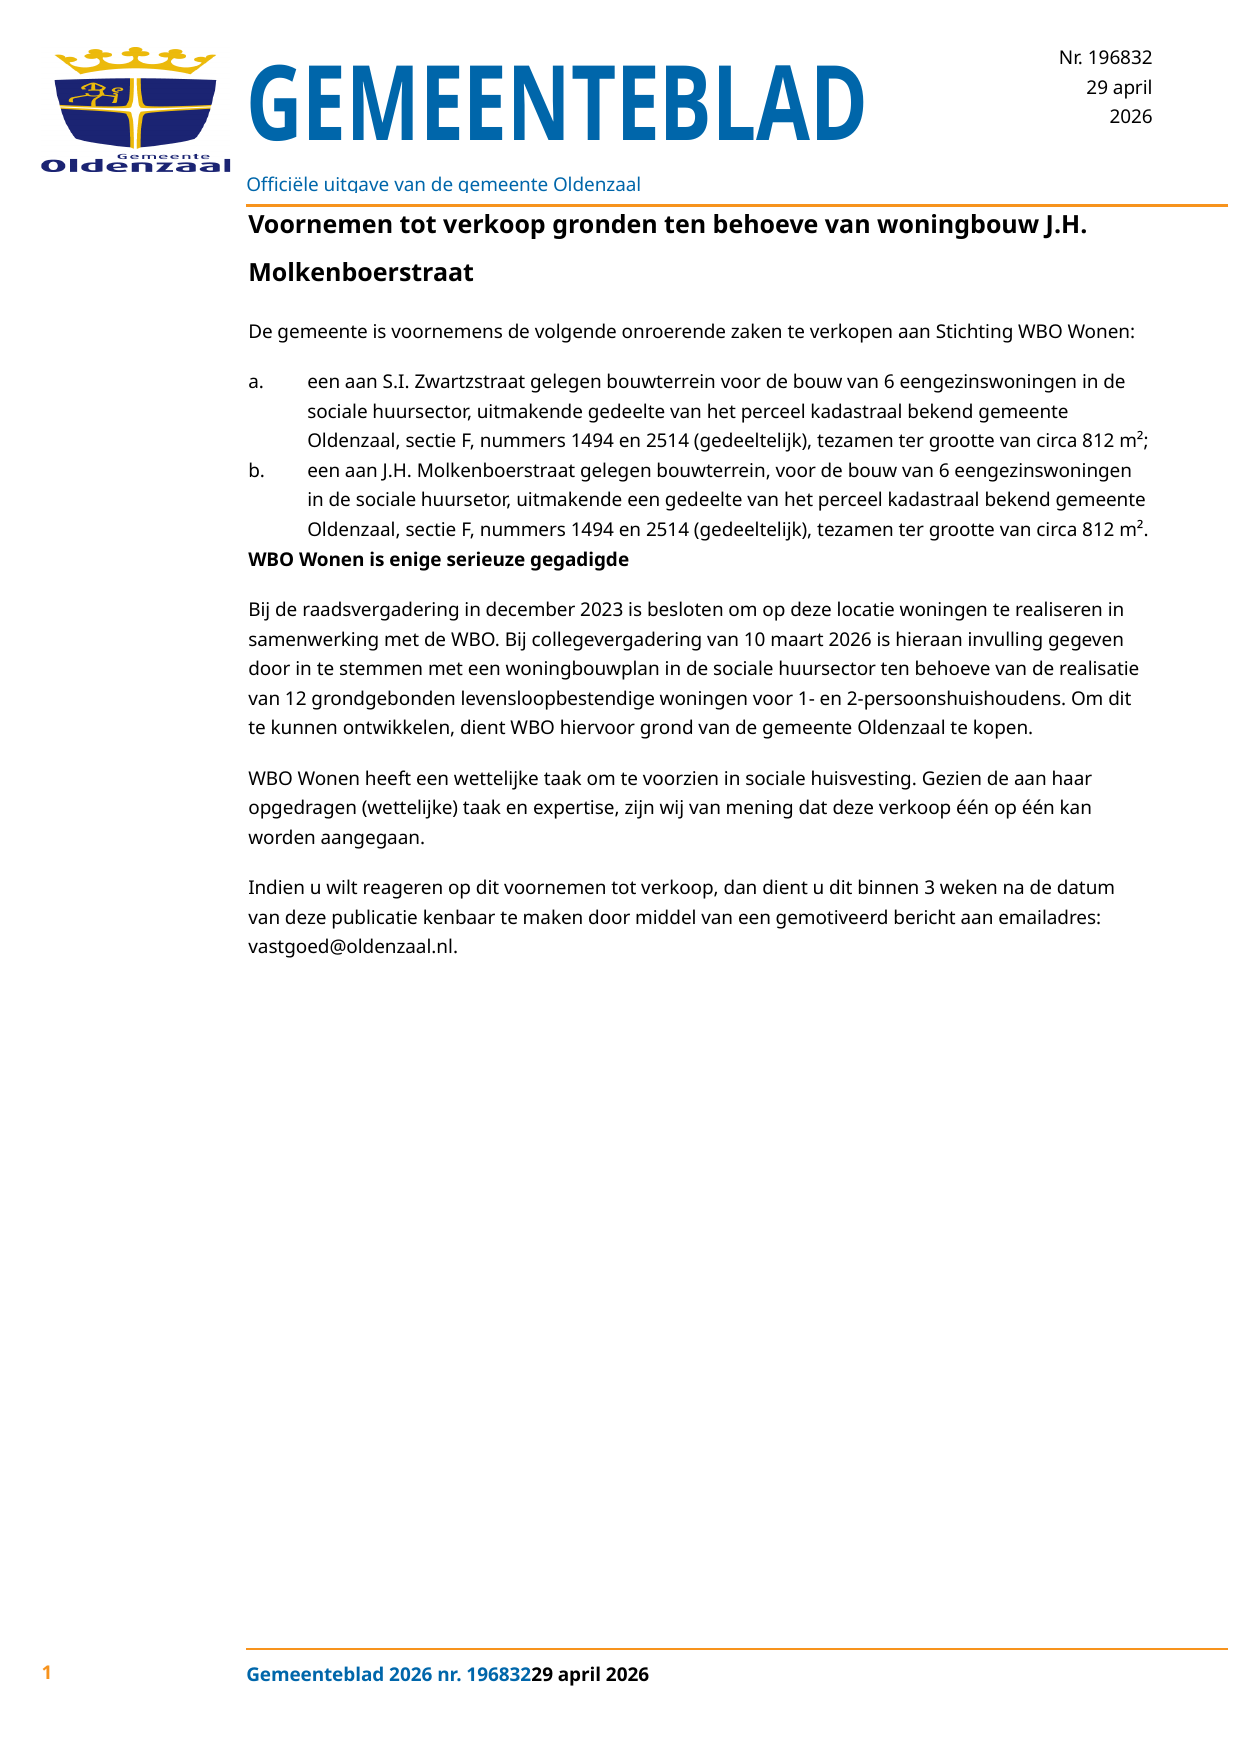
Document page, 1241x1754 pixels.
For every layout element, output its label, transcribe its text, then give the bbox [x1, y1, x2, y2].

list een aan J.H. Molkenboerstraat gelegen bouwterrein, voor de bouw van 6 eengezinswoningen in de sociale huursetor, uitmakende een gedeelte van het perceel kadastraal bekend gemeente Oldenzaal, sectie F, nummers 1494 en 2514 (gedeeltelijk), tezamen ter grootte van circa 812 m². [248, 457, 1152, 542]
list een aan S.I. Zwartzstraat gelegen bouwterrein voor de bouw van 6 eengezinswoningen in de sociale huursector, uitmakende gedeelte van het perceel kadastraal bekend gemeente Oldenzaal, sectie F, nummers 1494 en 2514 (gedeeltelijk), tezamen ter grootte van circa 812 m²; [248, 368, 1152, 453]
text Bij de raadsvergadering in december 2023 is besloten om op deze locatie woningen te realiseren in samenwerking met de WBO. Bij collegevergadering van 10 maart 2026 is hieraan invulling gegeven door in te stemmen met een woningbouwplan in de sociale huursector ten behoeve van de realisatie van 12 grondgebonden levensloopbestendige woningen voor 1- en 2-persoonshuishoudens. Om dit te kunnen ontwikkelen, dient WBO hiervoor grond van de gemeente Oldenzaal te kopen. [248, 596, 1152, 740]
text De gemeente is voornemens de volgende onroerende zaken te verkopen aan Stichting WBO Wonen: [248, 318, 1152, 344]
text WBO Wonen heeft een wettelijke taak om te voorzien in sociale huisvesting. Gezien de aan haar opgedragen (wettelijke) taak en expertise, zijn wij van mening dat deze verkoop één op één kan worden aangegaan. [248, 765, 1152, 850]
text Voornemen tot verkoop gronden ten behoeve van woningbouw J.H. Molkenboerstraat [248, 207, 1152, 288]
text Indien u wilt reageren op dit voornemen tot verkoop, dan dient u dit binnen 3 weken na de datum van deze publicatie kenbaar te maken door middel van een gemotiveerd bericht aan emailadres: vastgoed@oldenzaal.nl. [248, 874, 1152, 959]
text WBO Wonen is enige serieuze gegadigde [248, 546, 1152, 572]
picture [41, 47, 231, 172]
